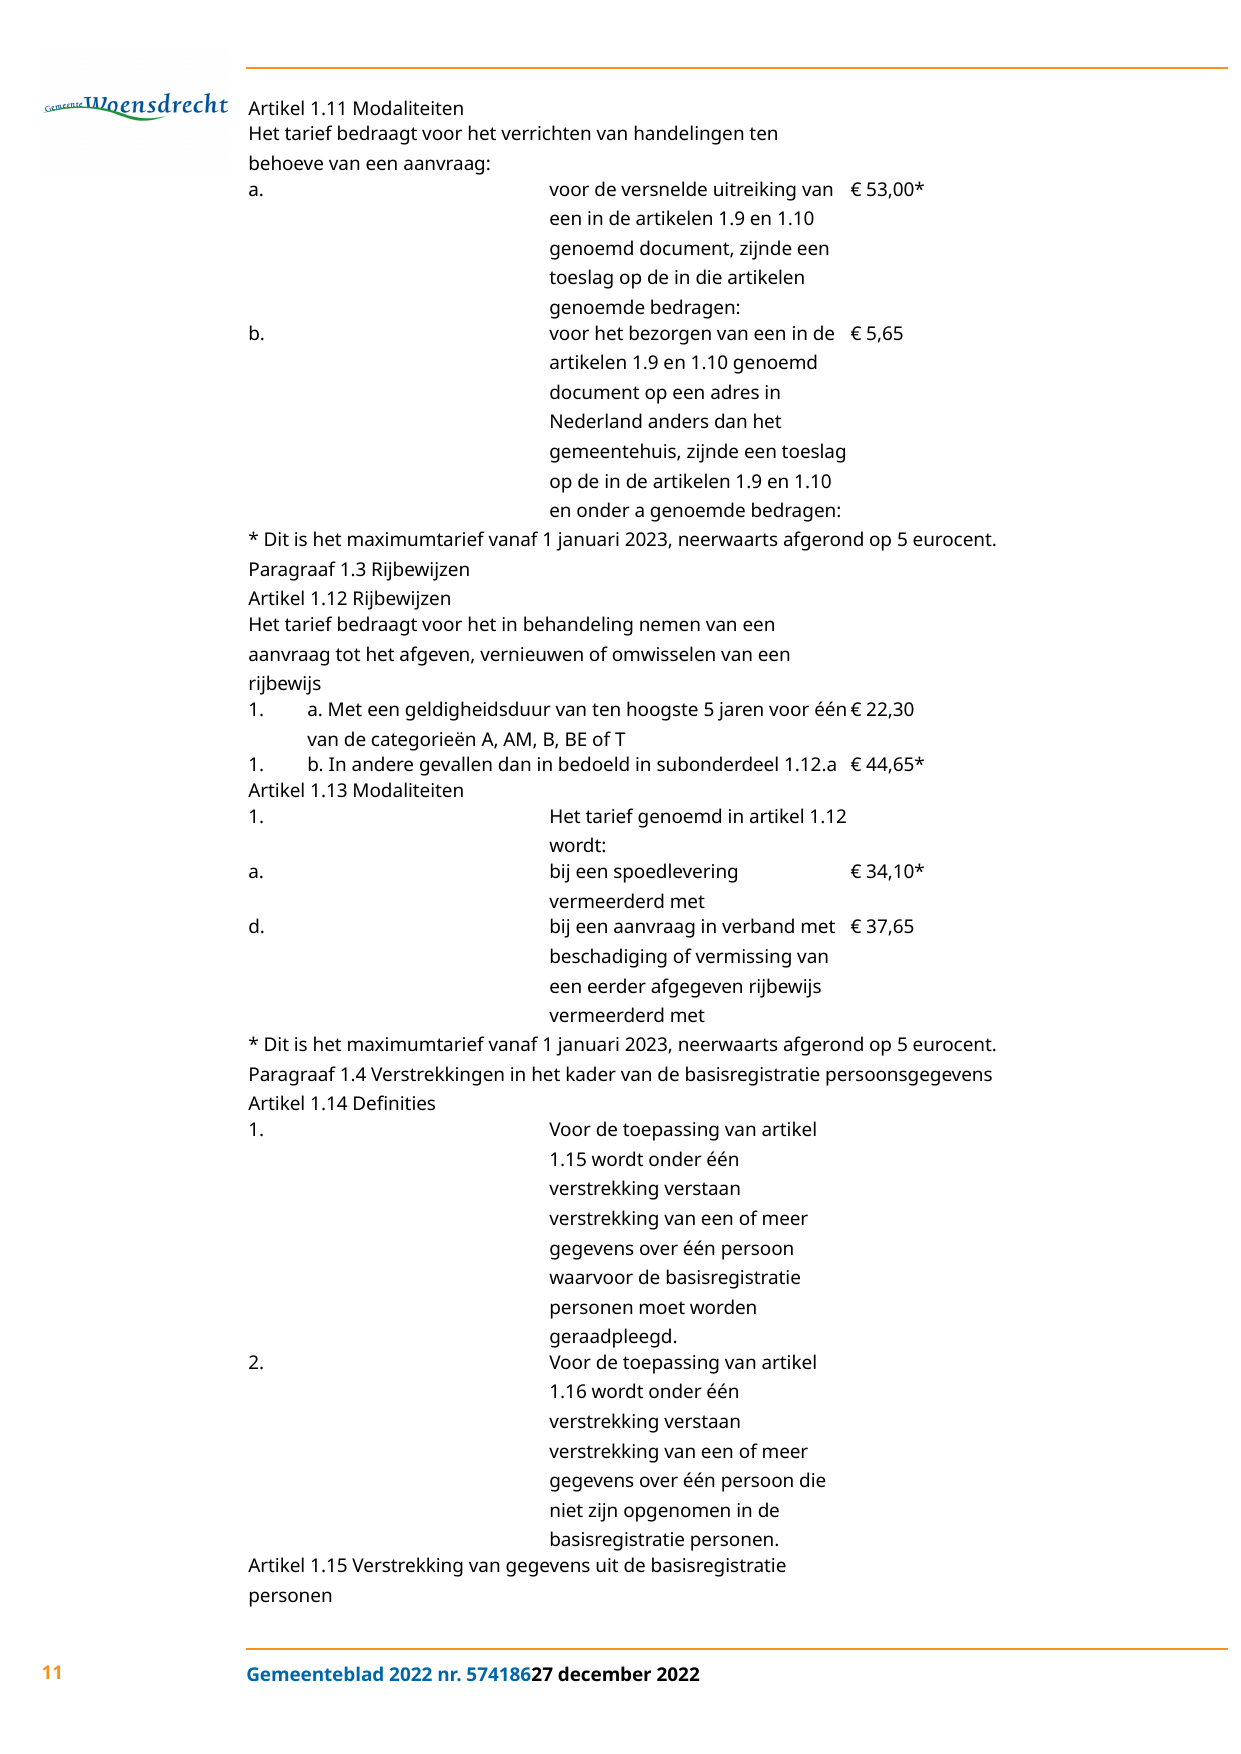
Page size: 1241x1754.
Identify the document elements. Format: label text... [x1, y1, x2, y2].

table_cell d. [248, 914, 549, 1028]
table_cell € 5,65 [850, 320, 1152, 523]
table_cell [850, 121, 1152, 176]
table_cell b. [248, 320, 549, 523]
table_cell Voor de toepassing van artikel 1.16 wordt onder één verstrekking verstaan verstrekking van een of meer gegevens over één persoon die niet zijn opgenomen in de basisregistratie personen. [549, 1349, 850, 1552]
table_cell € 22,30 [850, 696, 1152, 752]
table_cell [850, 1116, 1152, 1349]
table_cell [850, 803, 1152, 858]
table_cell Voor de toepassing van artikel 1.15 wordt onder één verstrekking verstaan verstrekking van een of meer gegevens over één persoon waarvoor de basisregistratie personen moet worden geraadpleegd. [549, 1116, 850, 1349]
table_cell 2. [248, 1349, 549, 1552]
table_cell voor het bezorgen van een in de artikelen 1.9 en 1.10 genoemd document op een adres in Nederland anders dan het gemeentehuis, zijnde een toeslag op de in de artikelen 1.9 en 1.10 en onder a genoemde bedragen: [549, 320, 850, 523]
table_cell Artikel 1.13 Modaliteiten [248, 777, 850, 803]
table_cell € 44,65* [850, 752, 1152, 777]
picture [41, 47, 231, 172]
table_cell [850, 777, 1152, 803]
table_cell Het tarief bedraagt voor het verrichten van handelingen ten behoeve van een aanvraag: [248, 121, 850, 176]
table_cell Artikel 1.15 Verstrekking van gegevens uit de basisregistratie personen [248, 1553, 850, 1608]
text Paragraaf 1.4 Verstrekkingen in het kader van de basisregistratie persoonsgegevens [248, 1061, 1152, 1087]
table_cell voor de versnelde uitreiking van een in de artikelen 1.9 en 1.10 genoemd document, zijnde een toeslag op de in die artikelen genoemde bedragen: [549, 176, 850, 320]
table_cell € 37,65 [850, 914, 1152, 1028]
table_cell Het tarief bedraagt voor het in behandeling nemen van een aanvraag tot het afgeven, vernieuwen of omwisselen van een rijbewijs [248, 611, 850, 696]
table_cell Artikel 1.11 Modaliteiten [248, 95, 850, 121]
table_cell bij een spoedlevering vermeerderd met [549, 858, 850, 914]
text Paragraaf 1.3 Rijbewijzen [248, 556, 1152, 582]
text * Dit is het maximumtarief vanaf 1 januari 2023, neerwaarts afgerond op 5 eurocent. [248, 526, 1152, 552]
table_cell a. Met een geldigheidsduur van ten hoogste 5 jaren voor één van de categorieën A, AM, B, BE of T [248, 696, 850, 752]
table_cell b. In andere gevallen dan in bedoeld in subonderdeel 1.12.a [248, 752, 850, 777]
table_header Artikel 1.12 Rijbewijzen [248, 586, 850, 611]
table_cell [850, 1553, 1152, 1608]
table_cell a. [248, 176, 549, 320]
table_cell € 53,00* [850, 176, 1152, 320]
table_cell 1. [248, 1116, 549, 1349]
table_cell [850, 611, 1152, 696]
table_cell a. [248, 858, 549, 914]
table_cell Het tarief genoemd in artikel 1.12 wordt: [549, 803, 850, 858]
text * Dit is het maximumtarief vanaf 1 januari 2023, neerwaarts afgerond op 5 eurocent. [248, 1031, 1152, 1057]
table_cell [850, 95, 1152, 121]
table_cell 1. [248, 803, 549, 858]
table_cell bij een aanvraag in verband met beschadiging of vermissing van een eerder afgegeven rijbewijs vermeerderd met [549, 914, 850, 1028]
table_header [850, 586, 1152, 611]
table_cell € 34,10* [850, 858, 1152, 914]
table_cell [850, 1349, 1152, 1552]
table_header [850, 1091, 1152, 1116]
table_header Artikel 1.14 Definities [248, 1091, 850, 1116]
